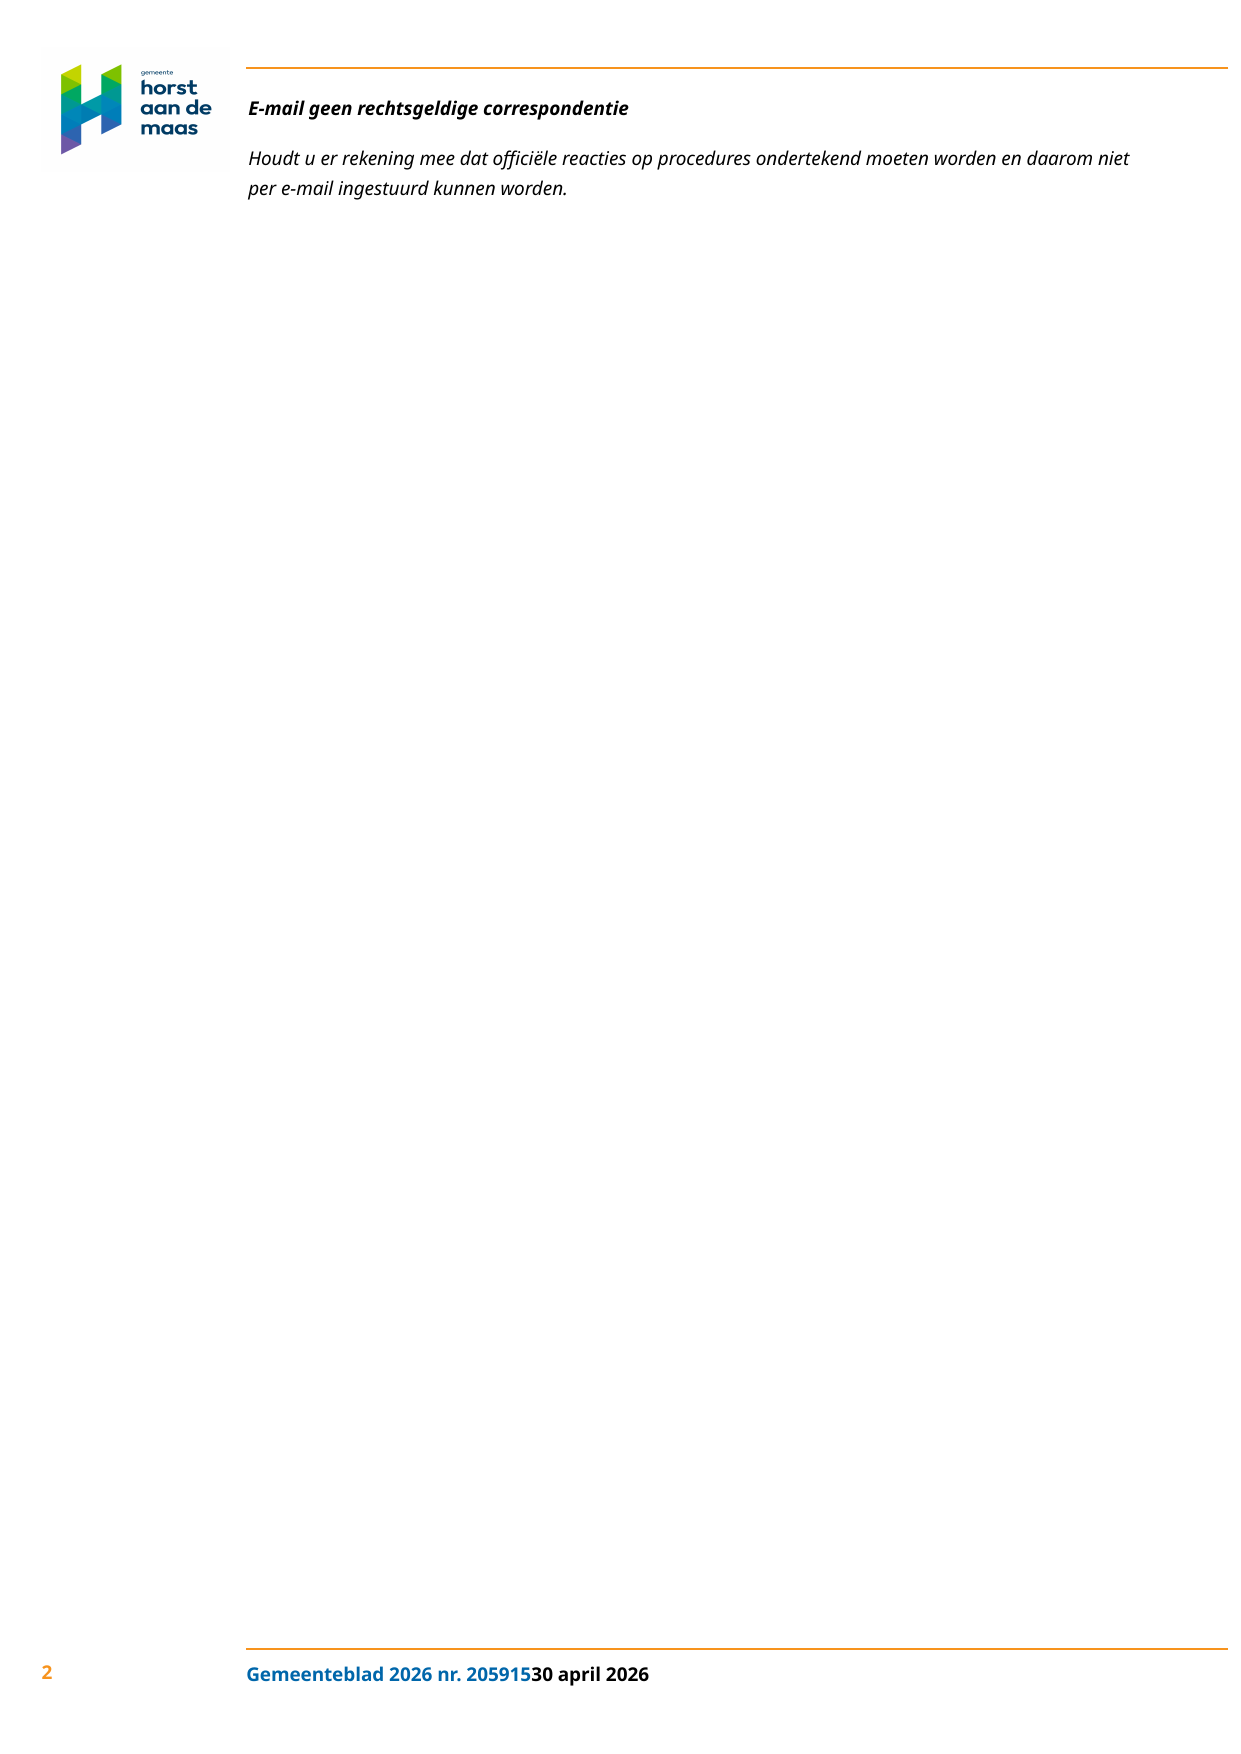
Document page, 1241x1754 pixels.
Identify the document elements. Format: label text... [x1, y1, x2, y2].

text E-mail geen rechtsgeldige correspondentie [248, 95, 1152, 121]
picture [41, 47, 231, 172]
text Houdt u er rekening mee dat officiële reacties op procedures ondertekend moeten worden en daarom niet per e-mail ingestuurd kunnen worden. [248, 145, 1152, 201]
